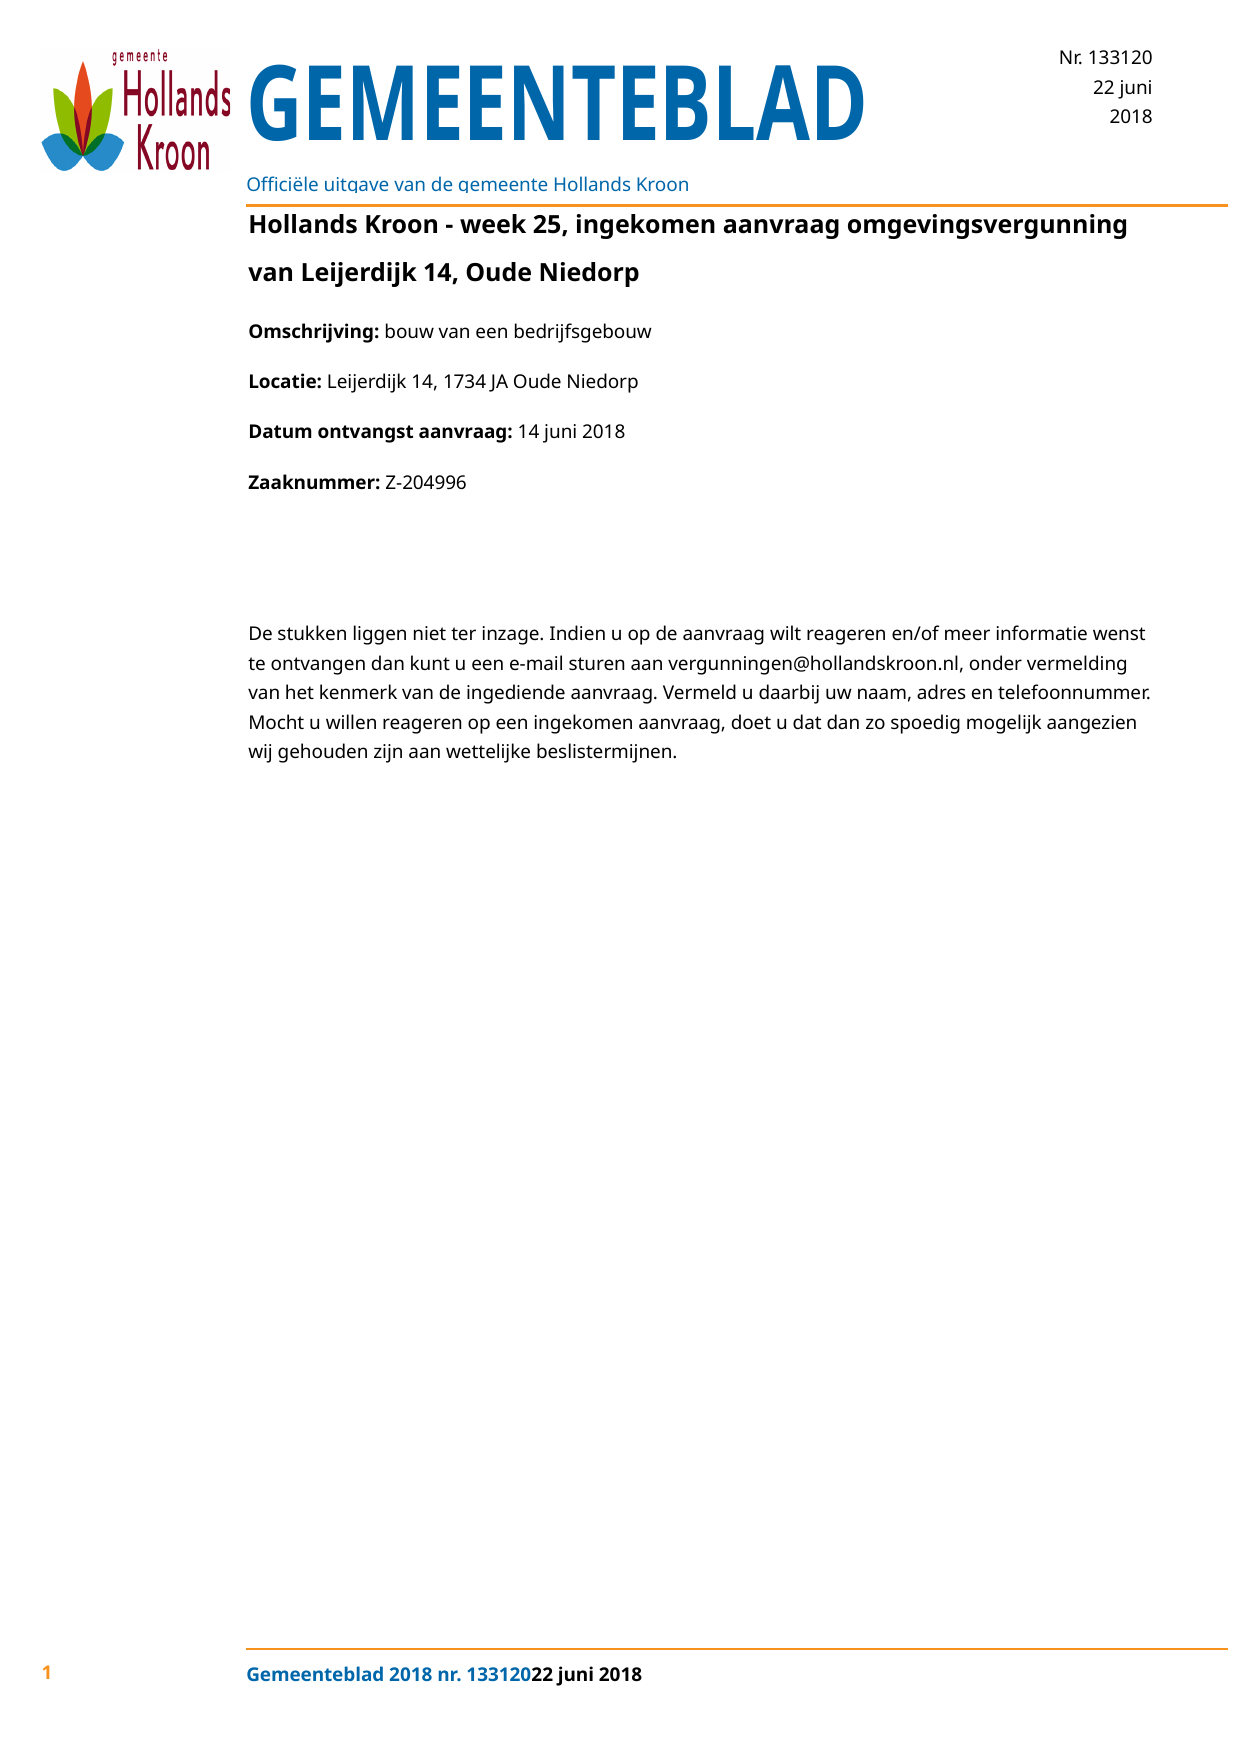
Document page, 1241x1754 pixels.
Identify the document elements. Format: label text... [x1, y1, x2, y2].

text De stukken liggen niet ter inzage. Indien u op de aanvraag wilt reageren en/of meer informatie wenst te ontvangen dan kunt u een e-mail sturen aan vergunningen@hollandskroon.nl, onder vermelding van het kenmerk van de ingediende aanvraag. Vermeld u daarbij uw naam, adres en telefoonnummer. Mocht u willen reageren op een ingekomen aanvraag, doet u dat dan zo spoedig mogelijk aangezien wij gehouden zijn aan wettelijke beslistermijnen. [248, 620, 1152, 764]
text Hollands Kroon - week 25, ingekomen aanvraag omgevingsvergunning van Leijerdijk 14, Oude Niedorp [248, 207, 1152, 288]
text Locatie: Leijerdijk 14, 1734 JA Oude Niedorp [248, 368, 1152, 394]
picture [41, 47, 231, 172]
text Zaaknummer: Z-204996 [248, 469, 1152, 495]
text Omschrijving: bouw van een bedrijfsgebouw [248, 318, 1152, 344]
text Datum ontvangst aanvraag: 14 juni 2018 [248, 419, 1152, 444]
